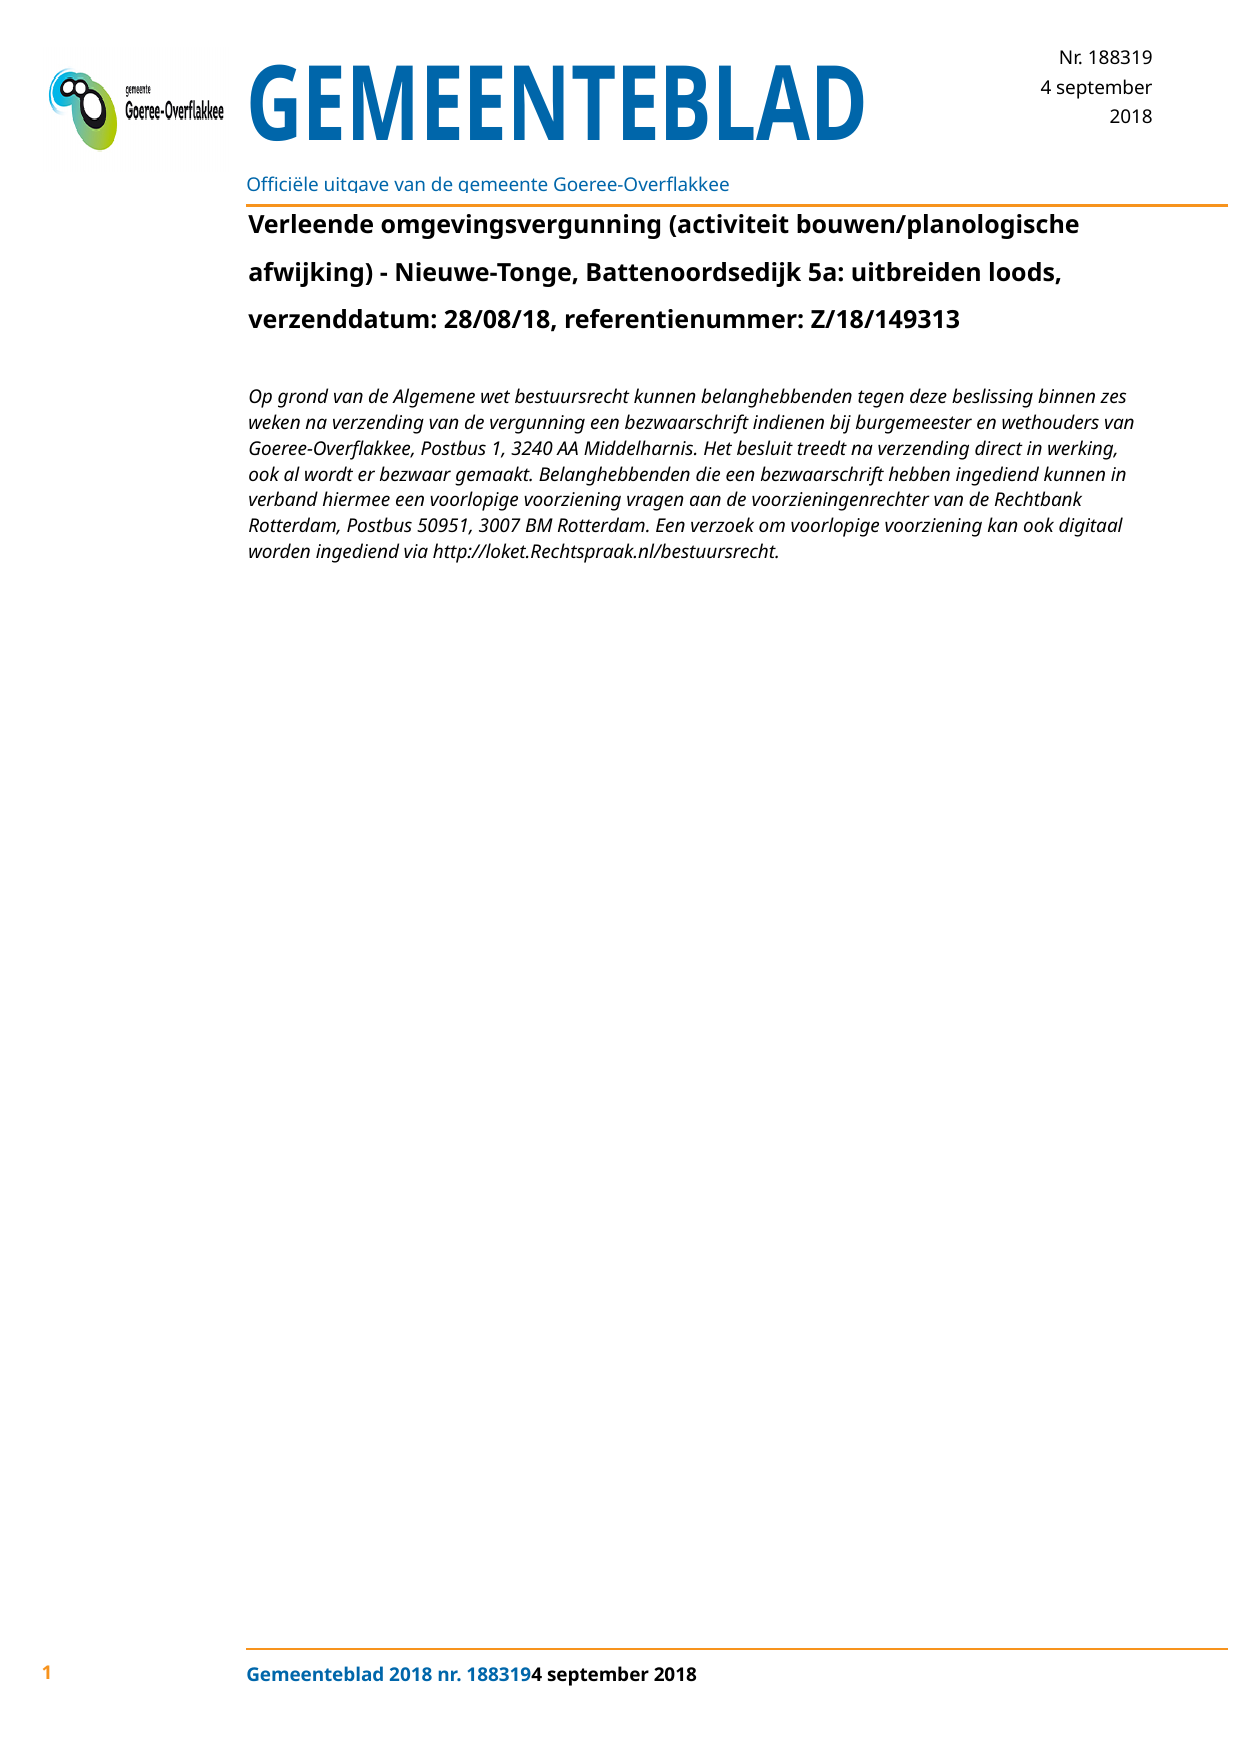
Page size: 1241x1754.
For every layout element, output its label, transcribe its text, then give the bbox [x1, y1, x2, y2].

picture [41, 47, 231, 172]
text Op grond van de Algemene wet bestuursrecht kunnen belanghebbenden tegen deze beslissing binnen zes weken na verzending van de vergunning een bezwaarschrift indienen bij burgemeester en wethouders van Goeree-Overflakkee, Postbus 1, 3240 AA Middelharnis. Het besluit treedt na verzending direct in werking, ook al wordt er bezwaar gemaakt. Belanghebbenden die een bezwaarschrift hebben ingediend kunnen in verband hiermee een voorlopige voorziening vragen aan de voorzieningenrechter van de Rechtbank Rotterdam, Postbus 50951, 3007 BM Rotterdam. Een verzoek om voorlopige voorziening kan ook digitaal worden ingediend via http://loket.Rechtspraak.nl/bestuursrecht. [248, 384, 1152, 564]
text Verleende omgevingsvergunning (activiteit bouwen/planologische afwijking) - Nieuwe-Tonge, Battenoordsedijk 5a: uitbreiden loods, verzenddatum: 28/08/18, referentienummer: Z/18/149313 [248, 207, 1152, 336]
